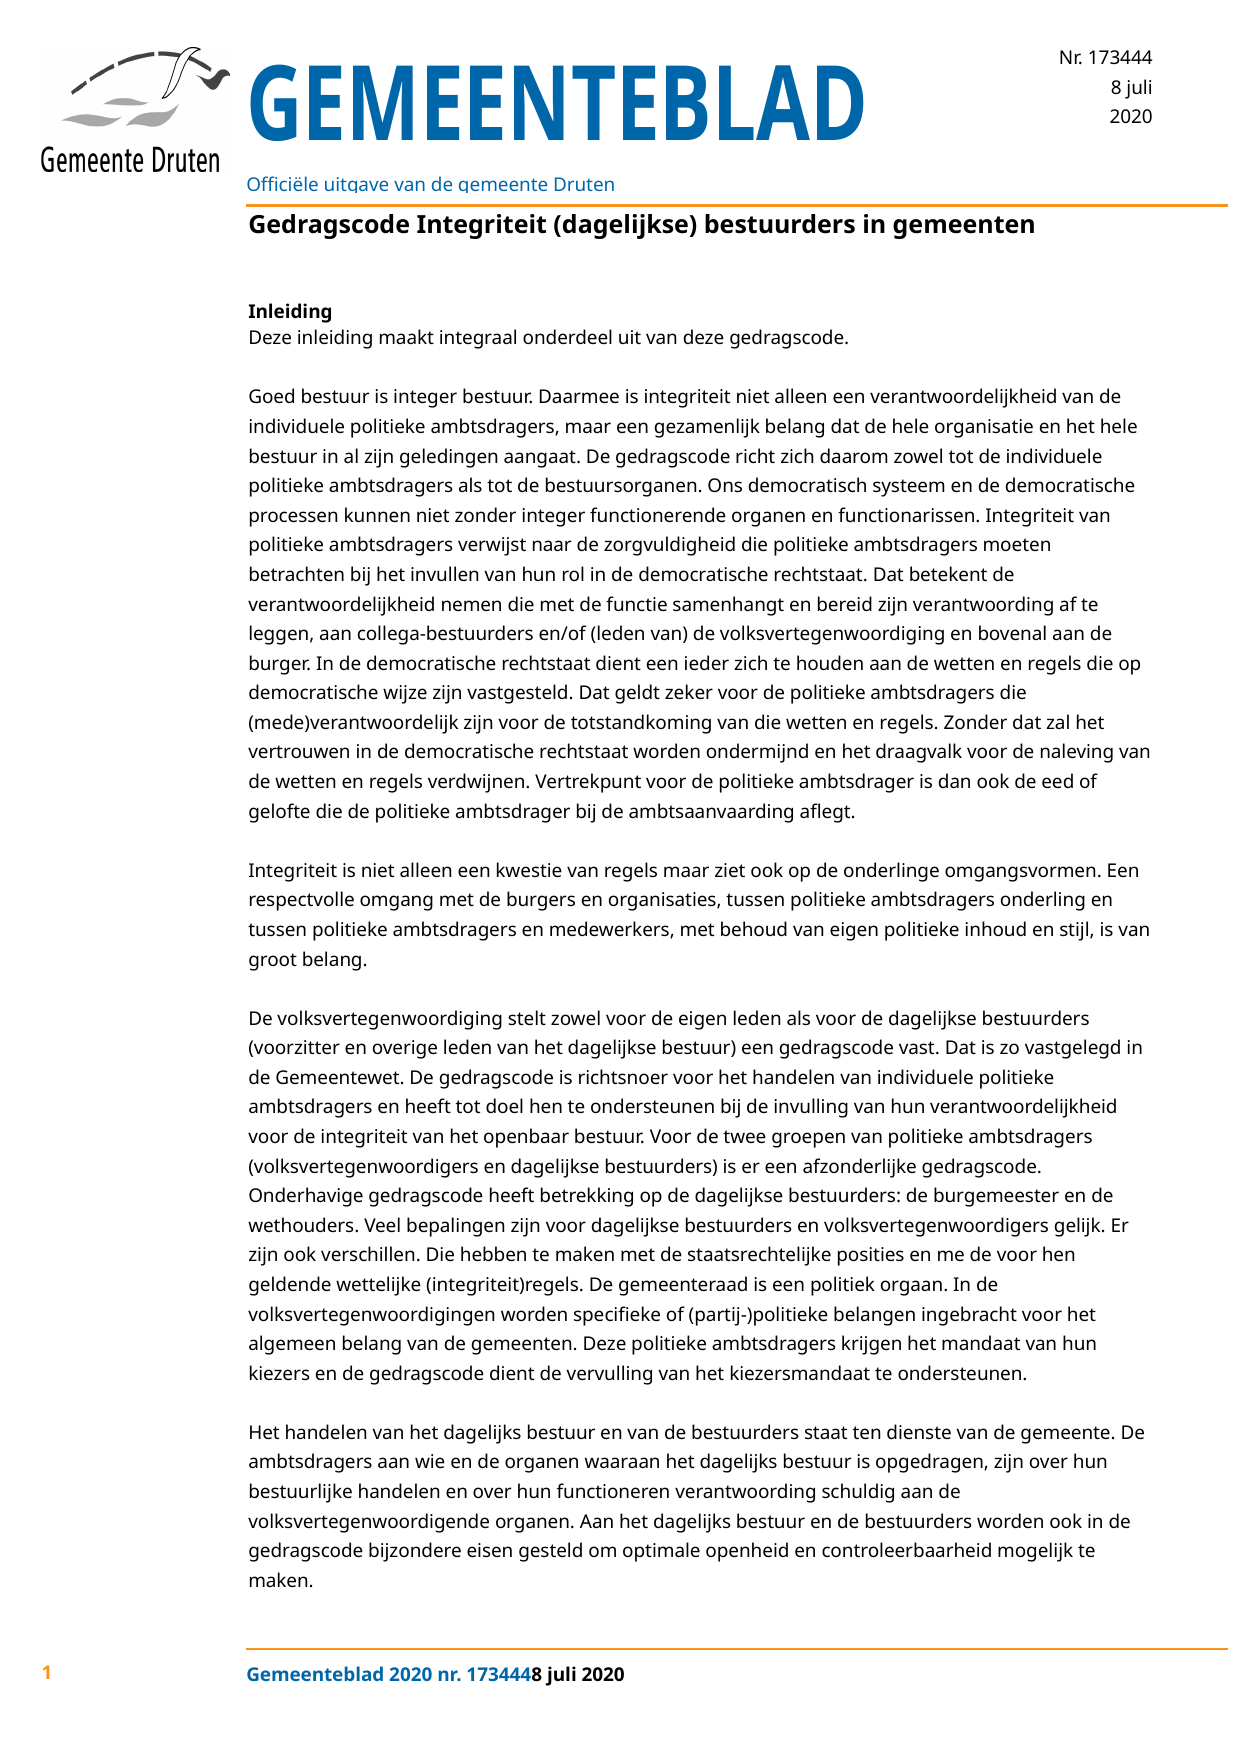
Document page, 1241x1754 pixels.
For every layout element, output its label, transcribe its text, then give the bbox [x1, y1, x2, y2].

picture [41, 47, 231, 172]
text De volksvertegenwoordiging stelt zowel voor de eigen leden als voor de dagelijkse bestuurders (voorzitter en overige leden van het dagelijkse bestuur) een gedragscode vast. Dat is zo vastgelegd in de Gemeentewet. De gedragscode is richtsnoer voor het handelen van individuele politieke ambtsdragers en heeft tot doel hen te ondersteunen bij de invulling van hun verantwoordelijkheid voor de integriteit van het openbaar bestuur. Voor de twee groepen van politieke ambtsdragers (volksvertegenwoordigers en dagelijkse bestuurders) is er een afzonderlijke gedragscode. Onderhavige gedragscode heeft betrekking op de dagelijkse bestuurders: de burgemeester en de wethouders. Veel bepalingen zijn voor dagelijkse bestuurders en volksvertegenwoordigers gelijk. Er zijn ook verschillen. Die hebben te maken met de staatsrechtelijke posities en me de voor hen geldende wettelijke (integriteit)regels. De gemeenteraad is een politiek orgaan. In de volksvertegenwoordigingen worden specifieke of (partij-)politieke belangen ingebracht voor het algemeen belang van de gemeenten. Deze politieke ambtsdragers krijgen het mandaat van hun kiezers en de gedragscode dient de vervulling van het kiezersmandaat te ondersteunen. [248, 1005, 1152, 1386]
text Het handelen van het dagelijks bestuur en van de bestuurders staat ten dienste van de gemeente. De ambtsdragers aan wie en de organen waaraan het dagelijks bestuur is opgedragen, zijn over hun bestuurlijke handelen en over hun functioneren verantwoording schuldig aan de volksvertegenwoordigende organen. Aan het dagelijks bestuur en de bestuurders worden ook in de gedragscode bijzondere eisen gesteld om optimale openheid en controleerbaarheid mogelijk te maken. [248, 1419, 1152, 1593]
text Deze inleiding maakt integraal onderdeel uit van deze gedragscode. [248, 324, 1152, 350]
text Integriteit is niet alleen een kwestie van regels maar ziet ook op de onderlinge omgangsvormen. Een respectvolle omgang met de burgers en organisaties, tussen politieke ambtsdragers onderling en tussen politieke ambtsdragers en medewerkers, met behoud van eigen politieke inhoud en stijl, is van groot belang. [248, 857, 1152, 971]
text Gedragscode Integriteit (dagelijkse) bestuurders in gemeenten [248, 207, 1152, 241]
text Goed bestuur is integer bestuur. Daarmee is integriteit niet alleen een verantwoordelijkheid van de individuele politieke ambtsdragers, maar een gezamenlijk belang dat de hele organisatie en het hele bestuur in al zijn geledingen aangaat. De gedragscode richt zich daarom zowel tot de individuele politieke ambtsdragers als tot de bestuursorganen. Ons democratisch systeem en de democratische processen kunnen niet zonder integer functionerende organen en functionarissen. Integriteit van politieke ambtsdragers verwijst naar de zorgvuldigheid die politieke ambtsdragers moeten betrachten bij het invullen van hun rol in de democratische rechtstaat. Dat betekent de verantwoordelijkheid nemen die met de functie samenhangt en bereid zijn verantwoording af te leggen, aan collega-bestuurders en/of (leden van) de volksvertegenwoordiging en bovenal aan de burger. In de democratische rechtstaat dient een ieder zich te houden aan de wetten en regels die op democratische wijze zijn vastgesteld. Dat geldt zeker voor de politieke ambtsdragers die (mede)verantwoordelijk zijn voor de totstandkoming van die wetten en regels. Zonder dat zal het vertrouwen in de democratische rechtstaat worden ondermijnd en het draagvalk voor de naleving van de wetten en regels verdwijnen. Vertrekpunt voor de politieke ambtsdrager is dan ook de eed of gelofte die de politieke ambtsdrager bij de ambtsaanvaarding aflegt. [248, 384, 1152, 823]
text Inleiding [248, 296, 1152, 324]
